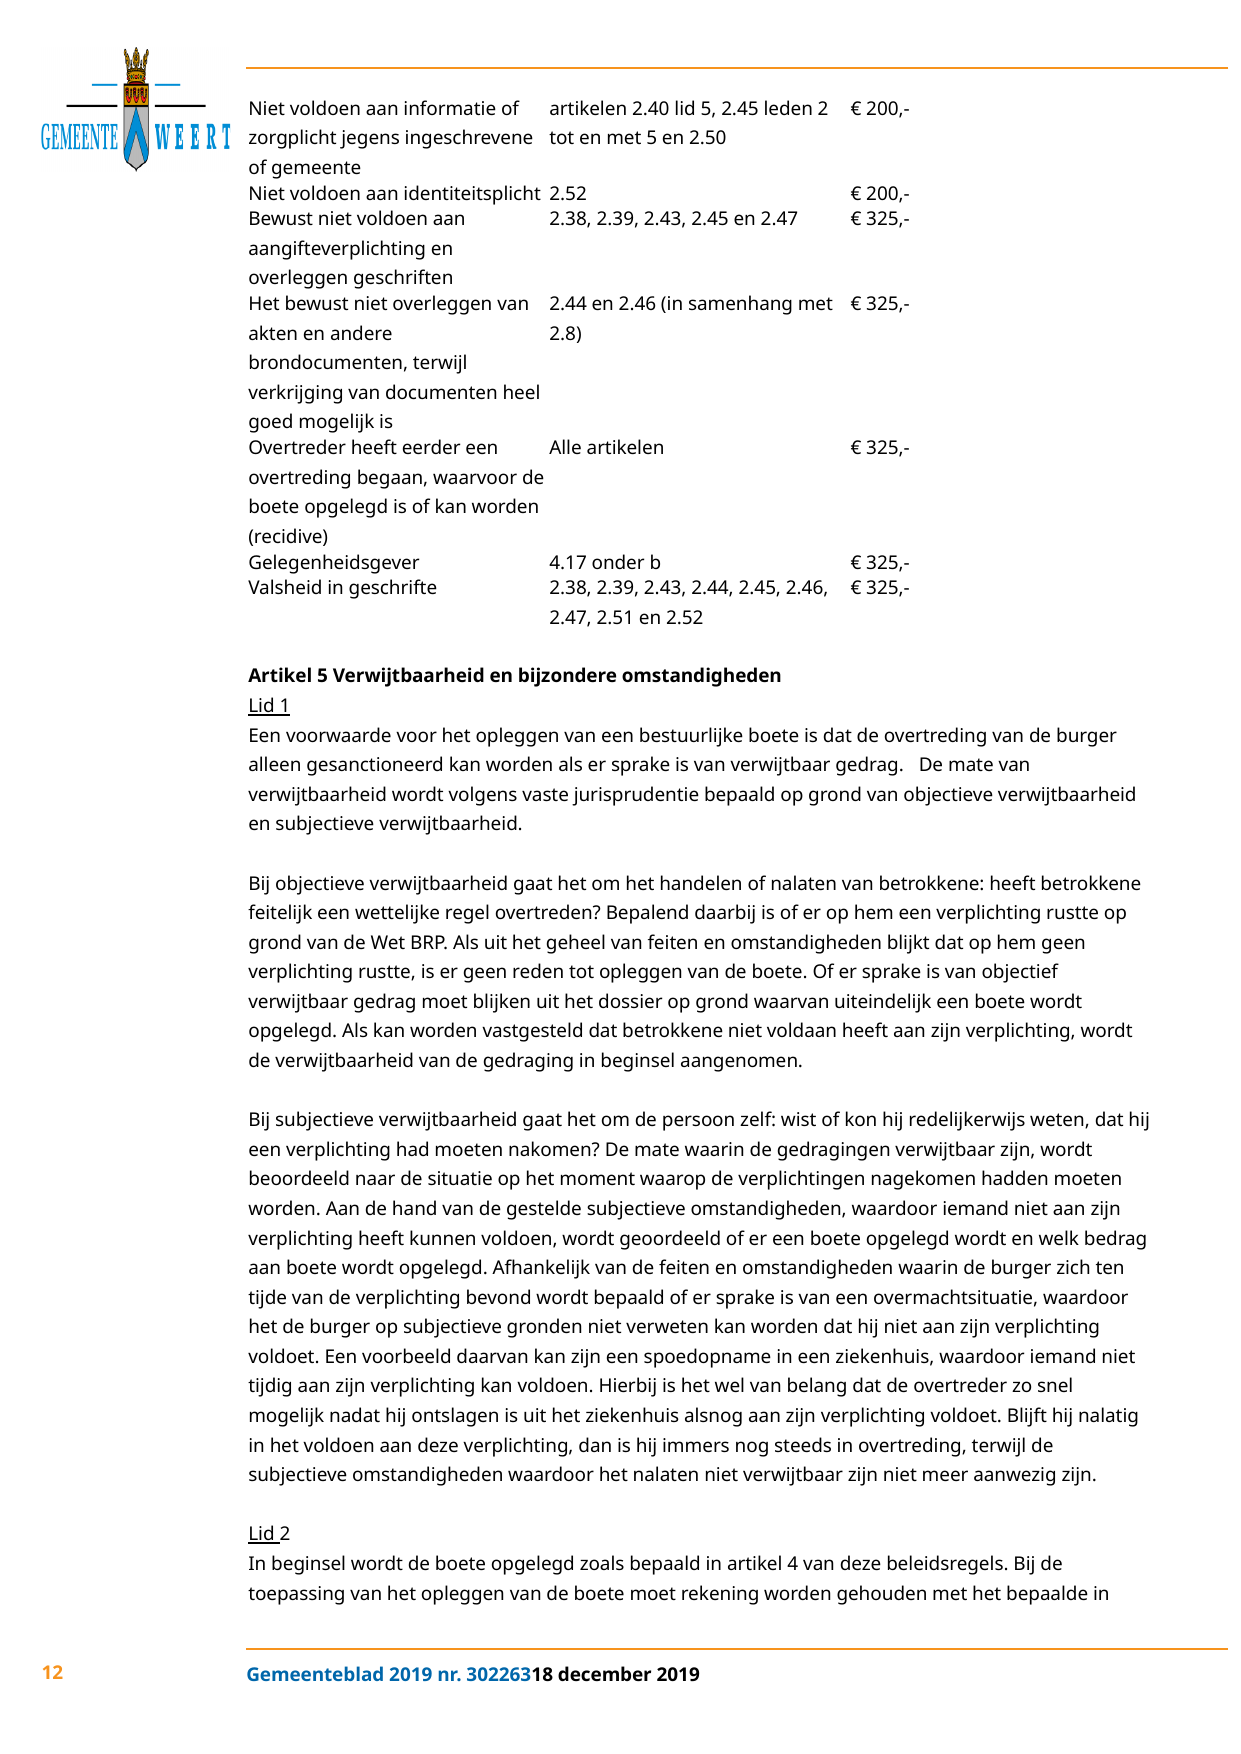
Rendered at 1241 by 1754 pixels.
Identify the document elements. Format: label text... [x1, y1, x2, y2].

text Een voorwaarde voor het opleggen van een bestuurlijke boete is dat de overtreding van de burger alleen gesanctioneerd kan worden als er sprake is van verwijtbaar gedrag. De mate van verwijtbaarheid wordt volgens vaste jurisprudentie bepaald op grond van objectieve verwijtbaarheid en subjectieve verwijtbaarheid. [248, 722, 1152, 836]
table_cell 4.17 onder b [549, 549, 850, 574]
table_cell € 200,- [850, 95, 1152, 180]
table_cell artikelen 2.40 lid 5, 2.45 leden 2 tot en met 5 en 2.50 [549, 95, 850, 180]
table_cell Het bewust niet overleggen van akten en andere brondocumenten, terwijl verkrijging van documenten heel goed mogelijk is [248, 290, 549, 434]
table_cell € 325,- [850, 575, 1152, 630]
table_cell Niet voldoen aan informatie of zorgplicht jegens ingeschrevene of gemeente [248, 95, 549, 180]
table_cell Overtreder heeft eerder een overtreding begaan, waarvoor de boete opgelegd is of kan worden (recidive) [248, 434, 549, 549]
text Lid 2 [248, 1521, 1152, 1546]
table_cell Alle artikelen [549, 434, 850, 549]
table_cell € 325,- [850, 290, 1152, 434]
text In beginsel wordt de boete opgelegd zoals bepaald in artikel 4 van deze beleidsregels. Bij de toepassing van het opleggen van de boete moet rekening worden gehouden met het bepaalde in [248, 1550, 1152, 1606]
table_cell € 200,- [850, 180, 1152, 205]
table_cell € 325,- [850, 434, 1152, 549]
table_cell € 325,- [850, 549, 1152, 574]
table_cell 2.44 en 2.46 (in samenhang met 2.8) [549, 290, 850, 434]
text Lid 1 [248, 692, 1152, 718]
text Bij subjectieve verwijtbaarheid gaat het om de persoon zelf: wist of kon hij redelijkerwijs weten, dat hij een verplichting had moeten nakomen? De mate waarin de gedragingen verwijtbaar zijn, wordt beoordeeld naar de situatie op het moment waarop de verplichtingen nagekomen hadden moeten worden. Aan de hand van de gestelde subjectieve omstandigheden, waardoor iemand niet aan zijn verplichting heeft kunnen voldoen, wordt geoordeeld of er een boete opgelegd wordt en welk bedrag aan boete wordt opgelegd. Afhankelijk van de feiten en omstandigheden waarin de burger zich ten tijde van de verplichting bevond wordt bepaald of er sprake is van een overmachtsituatie, waardoor het de burger op subjectieve gronden niet verweten kan worden dat hij niet aan zijn verplichting voldoet. Een voorbeeld daarvan kan zijn een spoedopname in een ziekenhuis, waardoor iemand niet tijdig aan zijn verplichting kan voldoen. Hierbij is het wel van belang dat de overtreder zo snel mogelijk nadat hij ontslagen is uit het ziekenhuis alsnog aan zijn verplichting voldoet. Blijft hij nalatig in het voldoen aan deze verplichting, dan is hij immers nog steeds in overtreding, terwijl de subjectieve omstandigheden waardoor het nalaten niet verwijtbaar zijn niet meer aanwezig zijn. [248, 1106, 1152, 1487]
table_cell 2.38, 2.39, 2.43, 2.44, 2.45, 2.46, 2.47, 2.51 en 2.52 [549, 575, 850, 630]
table_cell 2.38, 2.39, 2.43, 2.45 en 2.47 [549, 205, 850, 290]
table_cell Valsheid in geschrifte [248, 575, 549, 630]
text Bij objectieve verwijtbaarheid gaat het om het handelen of nalaten van betrokkene: heeft betrokkene feitelijk een wettelijke regel overtreden? Bepalend daarbij is of er op hem een verplichting rustte op grond van de Wet BRP. Als uit het geheel van feiten en omstandigheden blijkt dat op hem geen verplichting rustte, is er geen reden tot opleggen van de boete. Of er sprake is van objectief verwijtbaar gedrag moet blijken uit het dossier op grond waarvan uiteindelijk een boete wordt opgelegd. Als kan worden vastgesteld dat betrokkene niet voldaan heeft aan zijn verplichting, wordt de verwijtbaarheid van de gedraging in beginsel aangenomen. [248, 870, 1152, 1073]
table_cell Gelegenheidsgever [248, 549, 549, 574]
table_cell Niet voldoen aan identiteitsplicht [248, 180, 549, 205]
table_cell € 325,- [850, 205, 1152, 290]
table_cell Bewust niet voldoen aan aangifteverplichting en overleggen geschriften [248, 205, 549, 290]
text Artikel 5 Verwijtbaarheid en bijzondere omstandigheden [248, 663, 1152, 688]
table_cell 2.52 [549, 180, 850, 205]
picture [41, 47, 231, 172]
